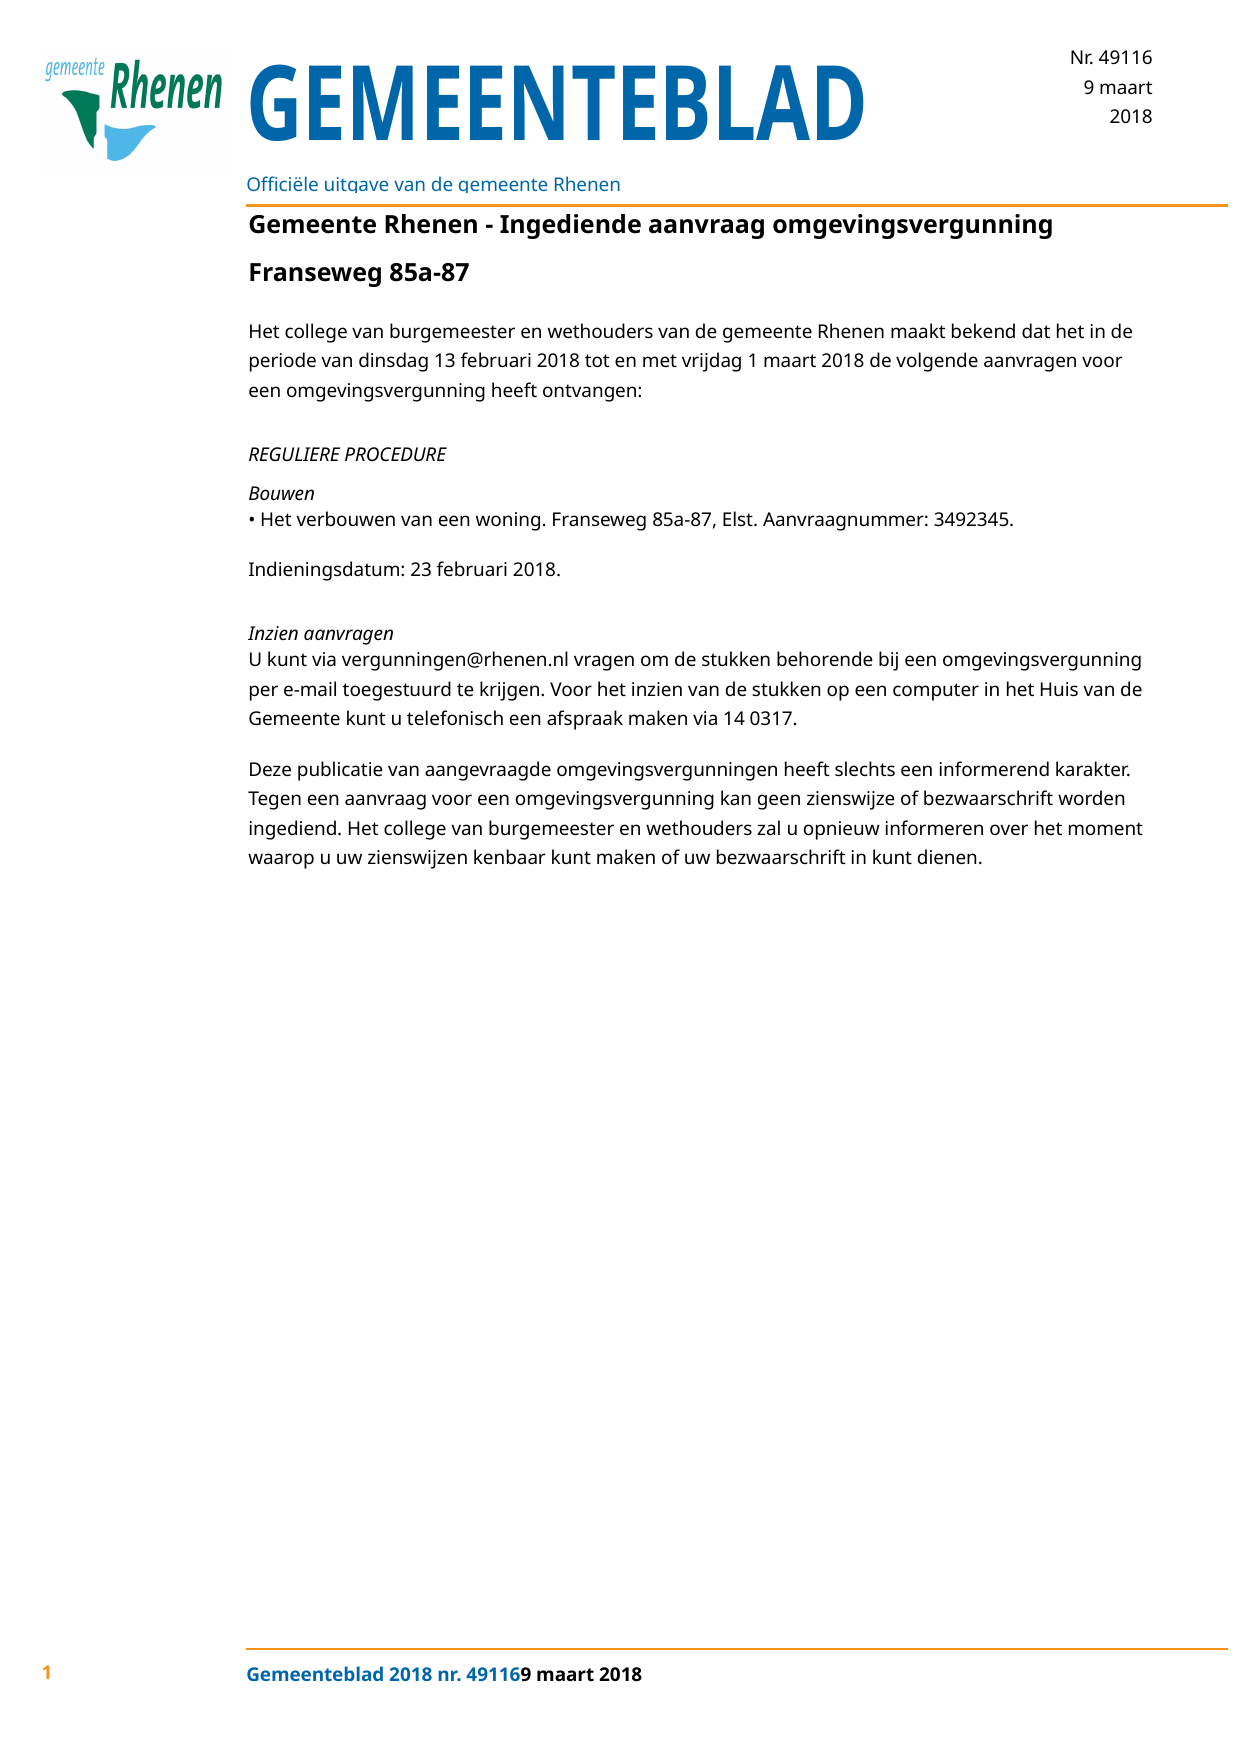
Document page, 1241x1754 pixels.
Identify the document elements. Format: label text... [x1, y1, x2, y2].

text Gemeente Rhenen - Ingediende aanvraag omgevingsvergunning Franseweg 85a-87 [248, 207, 1152, 288]
text Indieningsdatum: 23 februari 2018. [248, 556, 1152, 582]
text Bouwen [248, 480, 1152, 506]
text Inzien aanvragen [248, 620, 1152, 646]
text REGULIERE PROCEDURE [248, 441, 1152, 467]
text • Het verbouwen van een woning. Franseweg 85a-87, Elst. Aanvraagnummer: 3492345. [248, 506, 1152, 532]
picture [41, 47, 231, 172]
text U kunt via vergunningen@rhenen.nl vragen om de stukken behorende bij een omgevingsvergunning per e-mail toegestuurd te krijgen. Voor het inzien van de stukken op een computer in het Huis van de Gemeente kunt u telefonisch een afspraak maken via 14 0317. [248, 646, 1152, 731]
text Het college van burgemeester en wethouders van de gemeente Rhenen maakt bekend dat het in de periode van dinsdag 13 februari 2018 tot en met vrijdag 1 maart 2018 de volgende aanvragen voor een omgevingsvergunning heeft ontvangen: [248, 318, 1152, 403]
text Deze publicatie van aangevraagde omgevingsvergunningen heeft slechts een informerend karakter. Tegen een aanvraag voor een omgevingsvergunning kan geen zienswijze of bezwaarschrift worden ingediend. Het college van burgemeester en wethouders zal u opnieuw informeren over het moment waarop u uw zienswijzen kenbaar kunt maken of uw bezwaarschrift in kunt dienen. [248, 756, 1152, 870]
